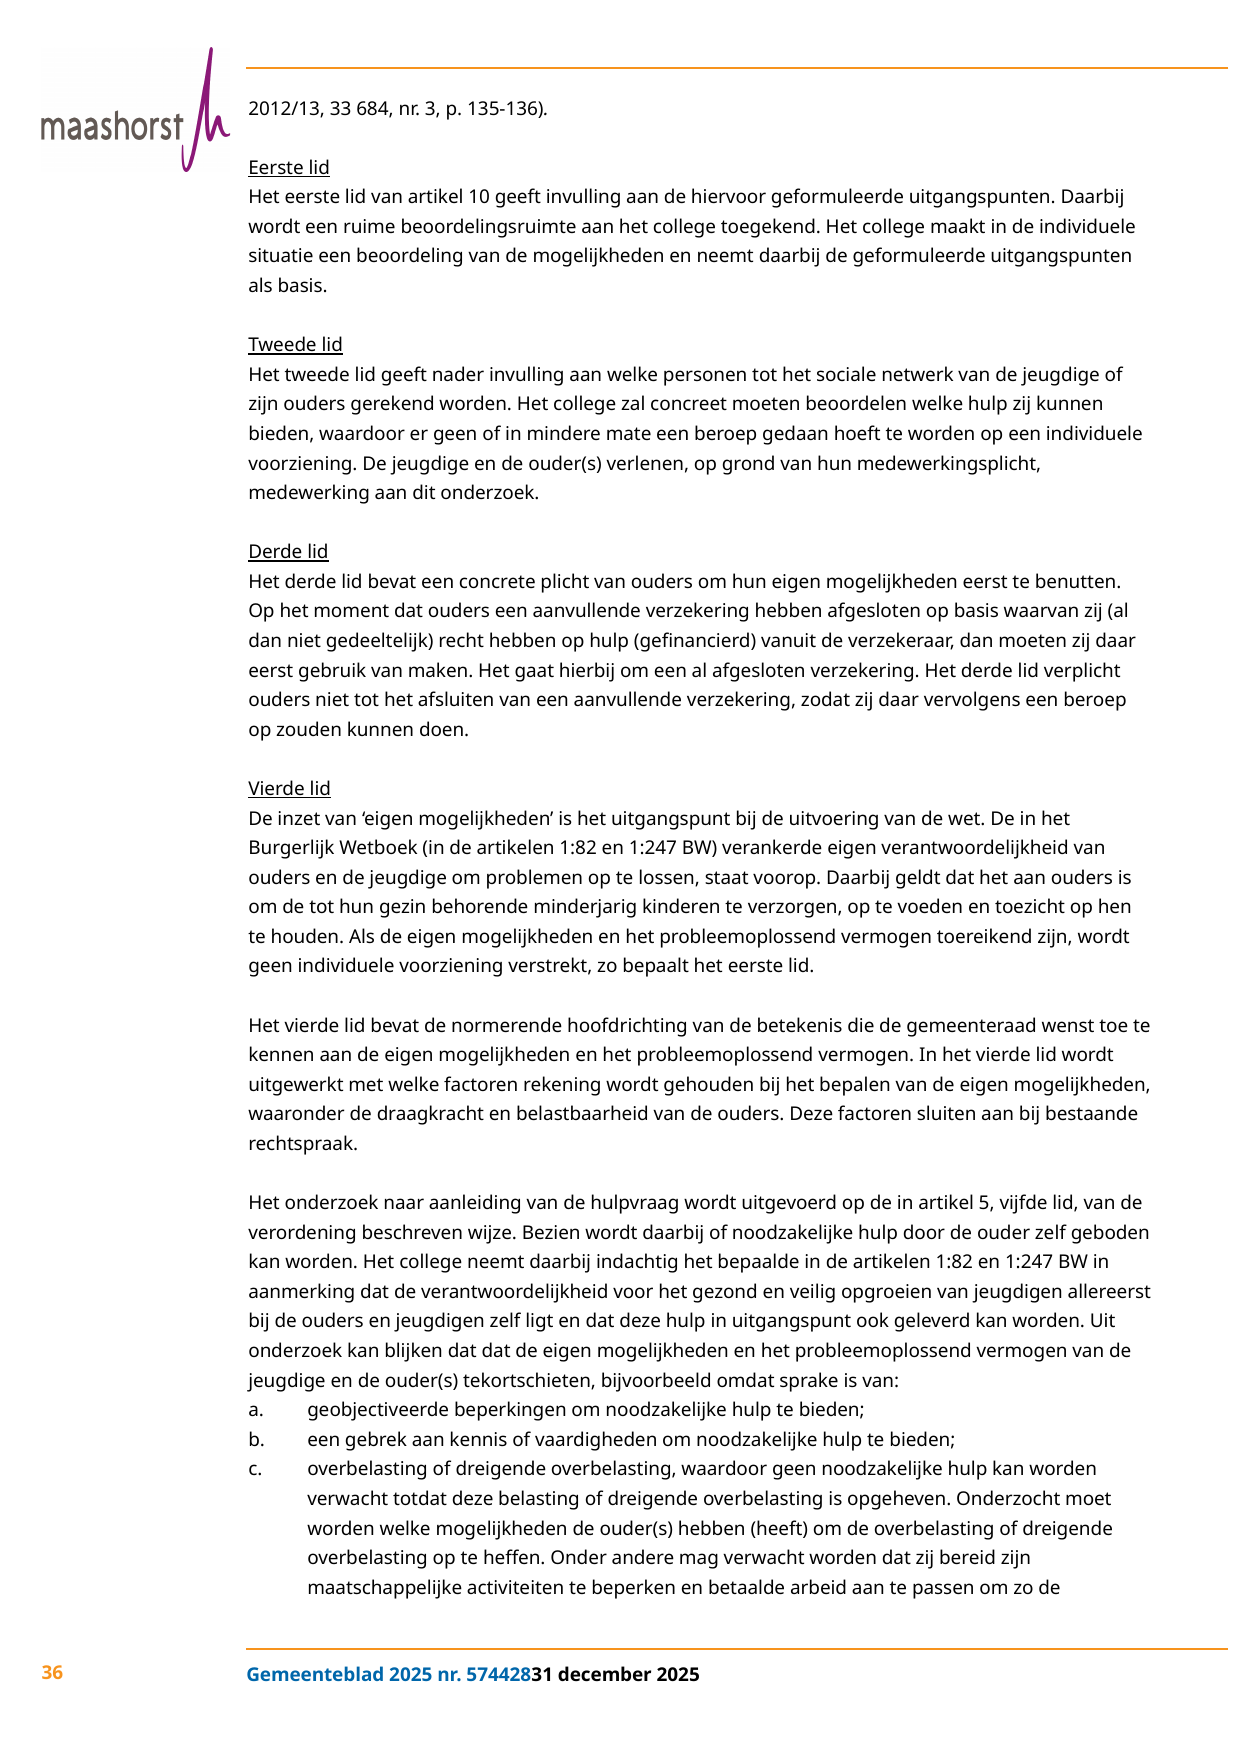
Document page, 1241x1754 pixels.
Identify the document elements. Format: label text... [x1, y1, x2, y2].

list geobjectiveerde beperkingen om noodzakelijke hulp te bieden; [248, 1396, 1152, 1422]
text Derde lid [248, 538, 1152, 564]
text Tweede lid [248, 331, 1152, 357]
text Het onderzoek naar aanleiding van de hulpvraag wordt uitgevoerd op de in artikel 5, vijfde lid, van de verordening beschreven wijze. Bezien wordt daarbij of noodzakelijke hulp door de ouder zelf geboden kan worden. Het college neemt daarbij indachtig het bepaalde in de artikelen 1:82 en 1:247 BW in aanmerking dat de verantwoordelijkheid voor het gezond en veilig opgroeien van jeugdigen allereerst bij de ouders en jeugdigen zelf ligt en dat deze hulp in uitgangspunt ook geleverd kan worden. Uit onderzoek kan blijken dat dat de eigen mogelijkheden en het probleemoplossend vermogen van de jeugdige en de ouder(s) tekortschieten, bijvoorbeeld omdat sprake is van: [248, 1189, 1152, 1393]
text Het derde lid bevat een concrete plicht van ouders om hun eigen mogelijkheden eerst te benutten. Op het moment dat ouders een aanvullende verzekering hebben afgesloten op basis waarvan zij (al dan niet gedeeltelijk) recht hebben op hulp (gefinancierd) vanuit de verzekeraar, dan moeten zij daar eerst gebruik van maken. Het gaat hierbij om een al afgesloten verzekering. Het derde lid verplicht ouders niet tot het afsluiten van een aanvullende verzekering, zodat zij daar vervolgens een beroep op zouden kunnen doen. [248, 568, 1152, 742]
text Het vierde lid bevat de normerende hoofdrichting van de betekenis die de gemeenteraad wenst toe te kennen aan de eigen mogelijkheden en het probleemoplossend vermogen. In het vierde lid wordt uitgewerkt met welke factoren rekening wordt gehouden bij het bepalen van de eigen mogelijkheden, waaronder de draagkracht en belastbaarheid van de ouders. Deze factoren sluiten aan bij bestaande rechtspraak. [248, 1012, 1152, 1156]
text Eerste lid [248, 154, 1152, 180]
text Het tweede lid geeft nader invulling aan welke personen tot het sociale netwerk van de jeugdige of zijn ouders gerekend worden. Het college zal concreet moeten beoordelen welke hulp zij kunnen bieden, waardoor er geen of in mindere mate een beroep gedaan hoeft te worden op een individuele voorziening. De jeugdige en de ouder(s) verlenen, op grond van hun medewerkingsplicht, medewerking aan dit onderzoek. [248, 361, 1152, 505]
picture [41, 47, 231, 172]
text 2012/13, 33 684, nr. 3, p. 135-136). [248, 95, 1152, 121]
list een gebrek aan kennis of vaardigheden om noodzakelijke hulp te bieden; [248, 1426, 1152, 1452]
list overbelasting of dreigende overbelasting, waardoor geen noodzakelijke hulp kan worden verwacht totdat deze belasting of dreigende overbelasting is opgeheven. Onderzocht moet worden welke mogelijkheden de ouder(s) hebben (heeft) om de overbelasting of dreigende overbelasting op te heffen. Onder andere mag verwacht worden dat zij bereid zijn maatschappelijke activiteiten te beperken en betaalde arbeid aan te passen om zo de [248, 1456, 1152, 1600]
text Het eerste lid van artikel 10 geeft invulling aan de hiervoor geformuleerde uitgangspunten. Daarbij wordt een ruime beoordelingsruimte aan het college toegekend. Het college maakt in de individuele situatie een beoordeling van de mogelijkheden en neemt daarbij de geformuleerde uitgangspunten als basis. [248, 183, 1152, 298]
text Vierde lid [248, 775, 1152, 801]
text De inzet van ‘eigen mogelijkheden’ is het uitgangspunt bij de uitvoering van de wet. De in het Burgerlijk Wetboek (in de artikelen 1:82 en 1:247 BW) verankerde eigen verantwoordelijkheid van ouders en de jeugdige om problemen op te lossen, staat voorop. Daarbij geldt dat het aan ouders is om de tot hun gezin behorende minderjarig kinderen te verzorgen, op te voeden en toezicht op hen te houden. Als de eigen mogelijkheden en het probleemoplossend vermogen toereikend zijn, wordt geen individuele voorziening verstrekt, zo bepaalt het eerste lid. [248, 805, 1152, 978]
